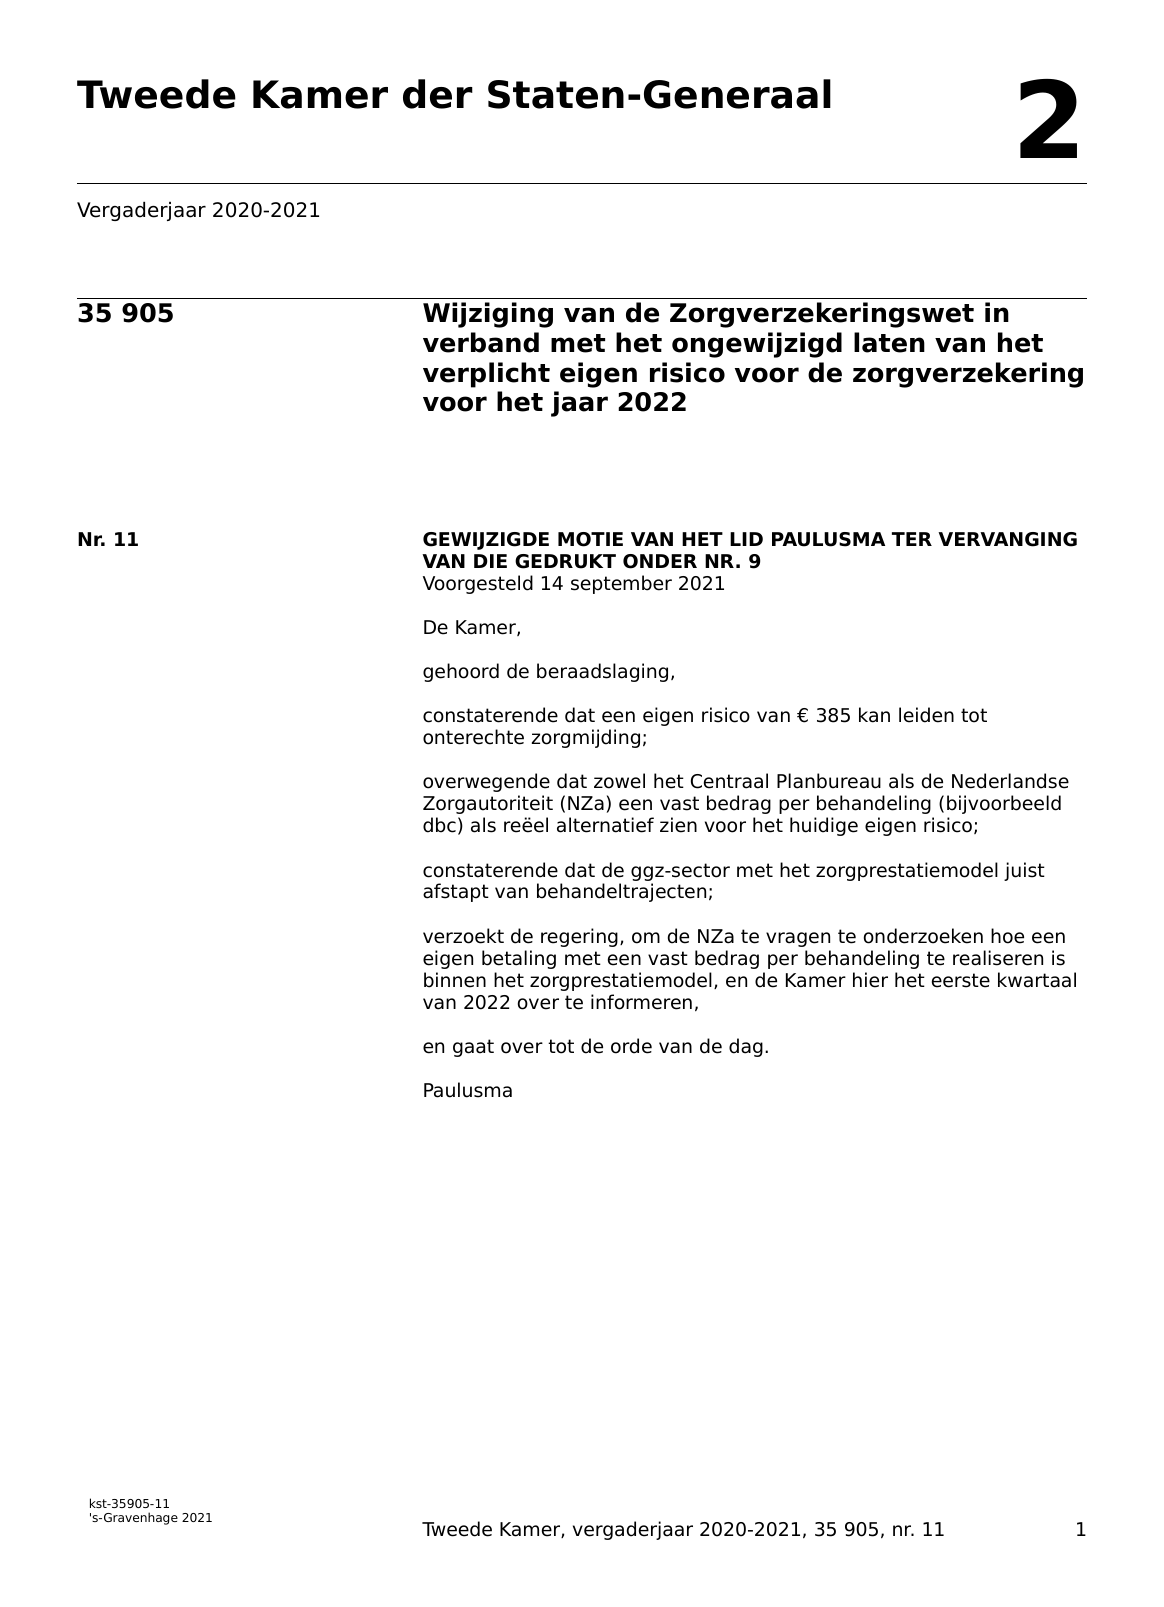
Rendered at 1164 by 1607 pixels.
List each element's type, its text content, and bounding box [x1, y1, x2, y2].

text Paulusma [422, 1080, 1087, 1102]
text kst-35905-11 [88, 1497, 323, 1511]
text overwegende dat zowel het Centraal Planbureau als de Nederlandse Zorgautoriteit (NZa) een vast bedrag per behandeling (bijvoorbeeld dbc) als reëel alternatief zien voor het huidige eigen risico; [422, 771, 1087, 837]
subtitle 35 905 Wijziging van de Zorgverzekeringswet in verband met het ongewijzigd laten van het verplicht eigen risico voor de zorgverzekering voor het jaar 2022 [77, 299, 1087, 418]
text De Kamer, [422, 617, 1087, 639]
table_header 2 [886, 59, 1087, 183]
text constaterende dat de ggz-sector met het zorgprestatiemodel juist afstapt van behandeltrajecten; [422, 859, 1087, 903]
table_cell Vergaderjaar 2020-2021 [77, 184, 1087, 298]
text Voorgesteld 14 september 2021 [422, 573, 1087, 595]
table_header Tweede Kamer der Staten-Generaal [77, 59, 886, 183]
subtitle Nr. 11 GEWIJZIGDE MOTIE VAN HET LID PAULUSMA TER VERVANGING VAN DIE GEDRUKT ONDER NR. 9 [77, 529, 1087, 573]
text 's-Gravenhage 2021 [88, 1511, 323, 1525]
text constaterende dat een eigen risico van € 385 kan leiden tot onterechte zorgmijding; [422, 705, 1087, 749]
text gehoord de beraadslaging, [422, 661, 1087, 683]
text verzoekt de regering, om de NZa te vragen te onderzoeken hoe een eigen betaling met een vast bedrag per behandeling te realiseren is binnen het zorgprestatiemodel, en de Kamer hier het eerste kwartaal van 2022 over te informeren, [422, 926, 1087, 1013]
text en gaat over tot de orde van de dag. [422, 1036, 1087, 1058]
